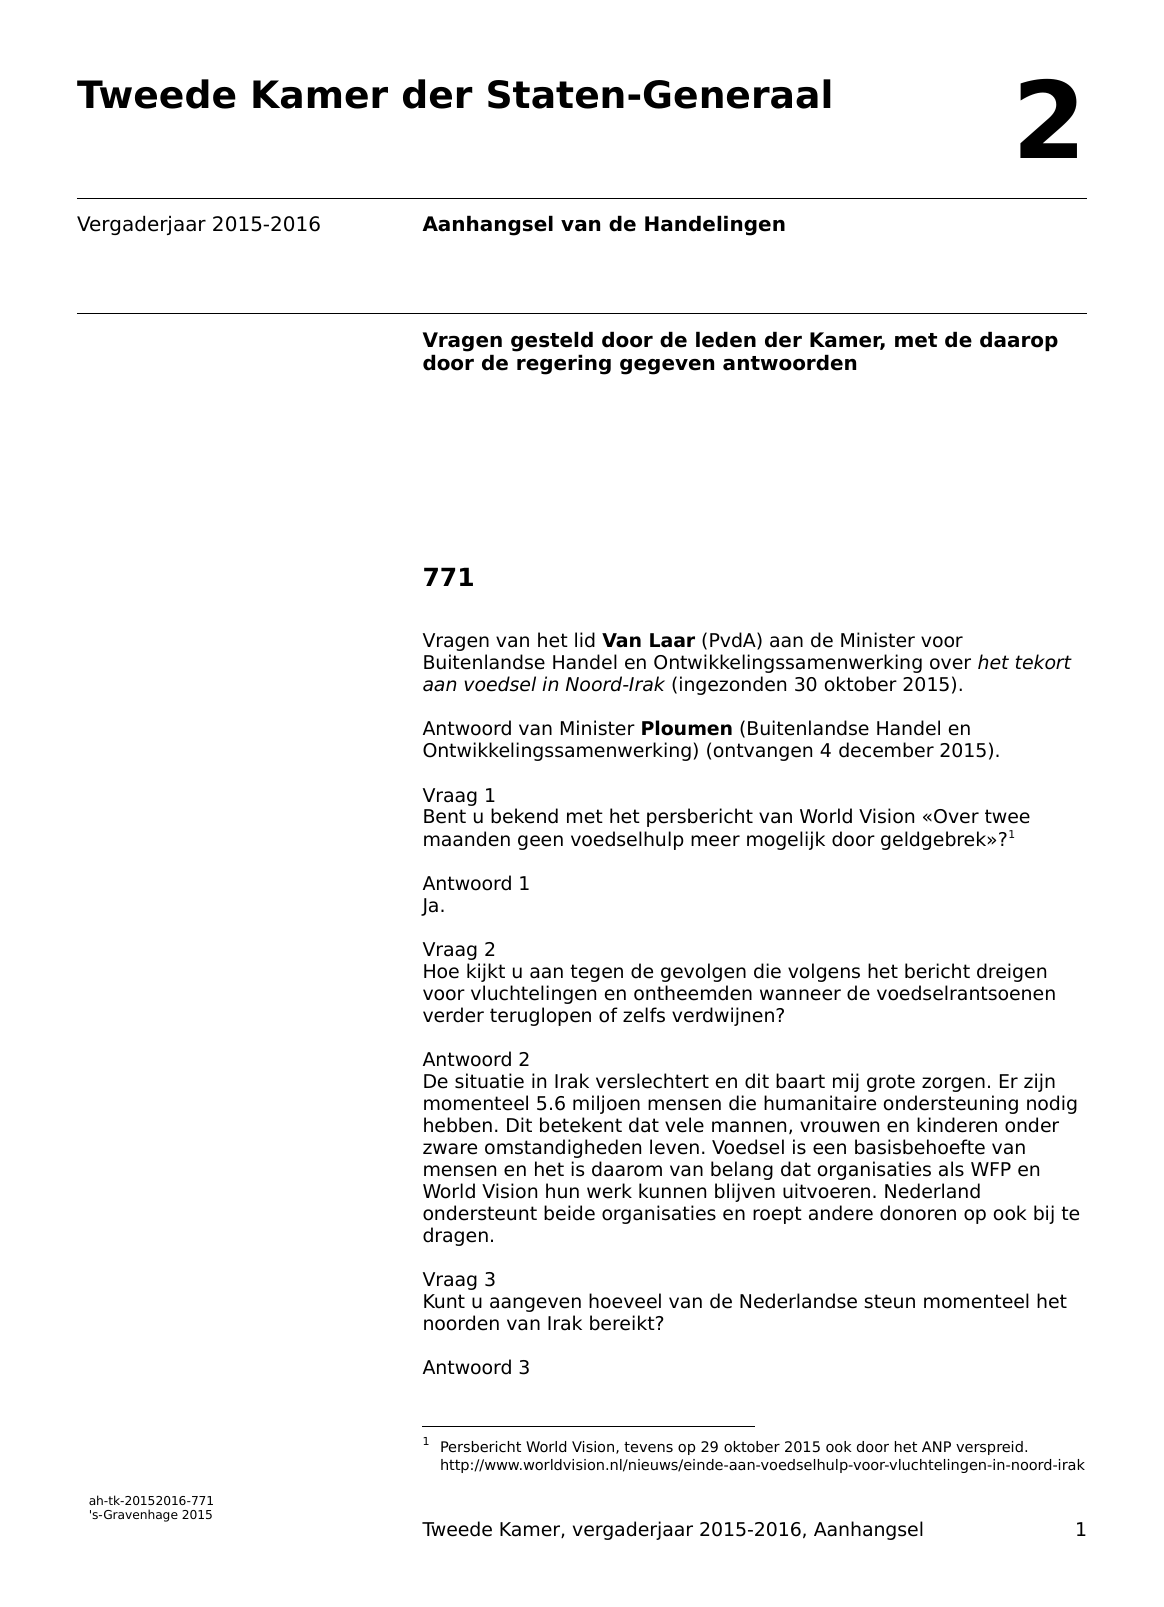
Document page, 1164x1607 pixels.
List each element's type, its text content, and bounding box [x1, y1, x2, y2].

table_cell Aanhangsel van de Handelingen [422, 199, 1087, 313]
text Ja. [422, 894, 1087, 917]
table_cell Vragen gesteld door de leden der Kamer, met de daarop door de regering gegeven antwoorden [422, 314, 1087, 375]
text Bent u bekend met het persbericht van World Vision «Over twee maanden geen voedselhulp meer mogelijk door geldgebrek»? [422, 806, 1087, 850]
text Kunt u aangeven hoeveel van de Nederlandse steun momenteel het noorden van Irak bereikt? [422, 1291, 1087, 1335]
table_header 2 [886, 59, 1087, 198]
table_cell Vergaderjaar 2015-2016 [77, 199, 422, 313]
table_header Tweede Kamer der Staten-Generaal [77, 59, 886, 198]
text Hoe kijkt u aan tegen de gevolgen die volgens het bericht dreigen voor vluchtelingen en ontheemden wanneer de voedselrantsoenen verder teruglopen of zelfs verdwijnen? [422, 961, 1087, 1027]
text Persbericht World Vision, tevens op 29 oktober 2015 ook door het ANP verspreid. http://www.worldvision.nl/nieuws/einde-aan-voedselhulp-voor-vluchtelingen-in-noord-irak [422, 1435, 1087, 1474]
table_cell [77, 314, 422, 375]
text Antwoord van Minister Ploumen (Buitenlandse Handel en Ontwikkelingssamenwerking) (ontvangen 4 december 2015). [422, 718, 1087, 762]
text De situatie in Irak verslechtert en dit baart mij grote zorgen. Er zijn momenteel 5.6 miljoen mensen die humanitaire ondersteuning nodig hebben. Dit betekent dat vele mannen, vrouwen en kinderen onder zware omstandigheden leven. Voedsel is een basisbehoefte van mensen en het is daarom van belang dat organisaties als WFP en World Vision hun werk kunnen blijven uitvoeren. Nederland ondersteunt beide organisaties en roept andere donoren op ook bij te dragen. [422, 1071, 1087, 1247]
text Antwoord 3 [422, 1357, 1087, 1379]
text 's-Gravenhage 2015 [88, 1508, 323, 1522]
text 771 [422, 563, 1087, 592]
text Vraag 3 [422, 1269, 1087, 1291]
text Vraag 1 [422, 784, 1087, 806]
text Antwoord 2 [422, 1049, 1087, 1071]
text Vraag 2 [422, 939, 1087, 961]
text ah-tk-20152016-771 [88, 1494, 323, 1508]
text Antwoord 1 [422, 873, 1087, 894]
text Vragen van het lid Van Laar (PvdA) aan de Minister voor Buitenlandse Handel en Ontwikkelingssamenwerking over het tekort aan voedsel in Noord-Irak (ingezonden 30 oktober 2015). [422, 630, 1087, 696]
